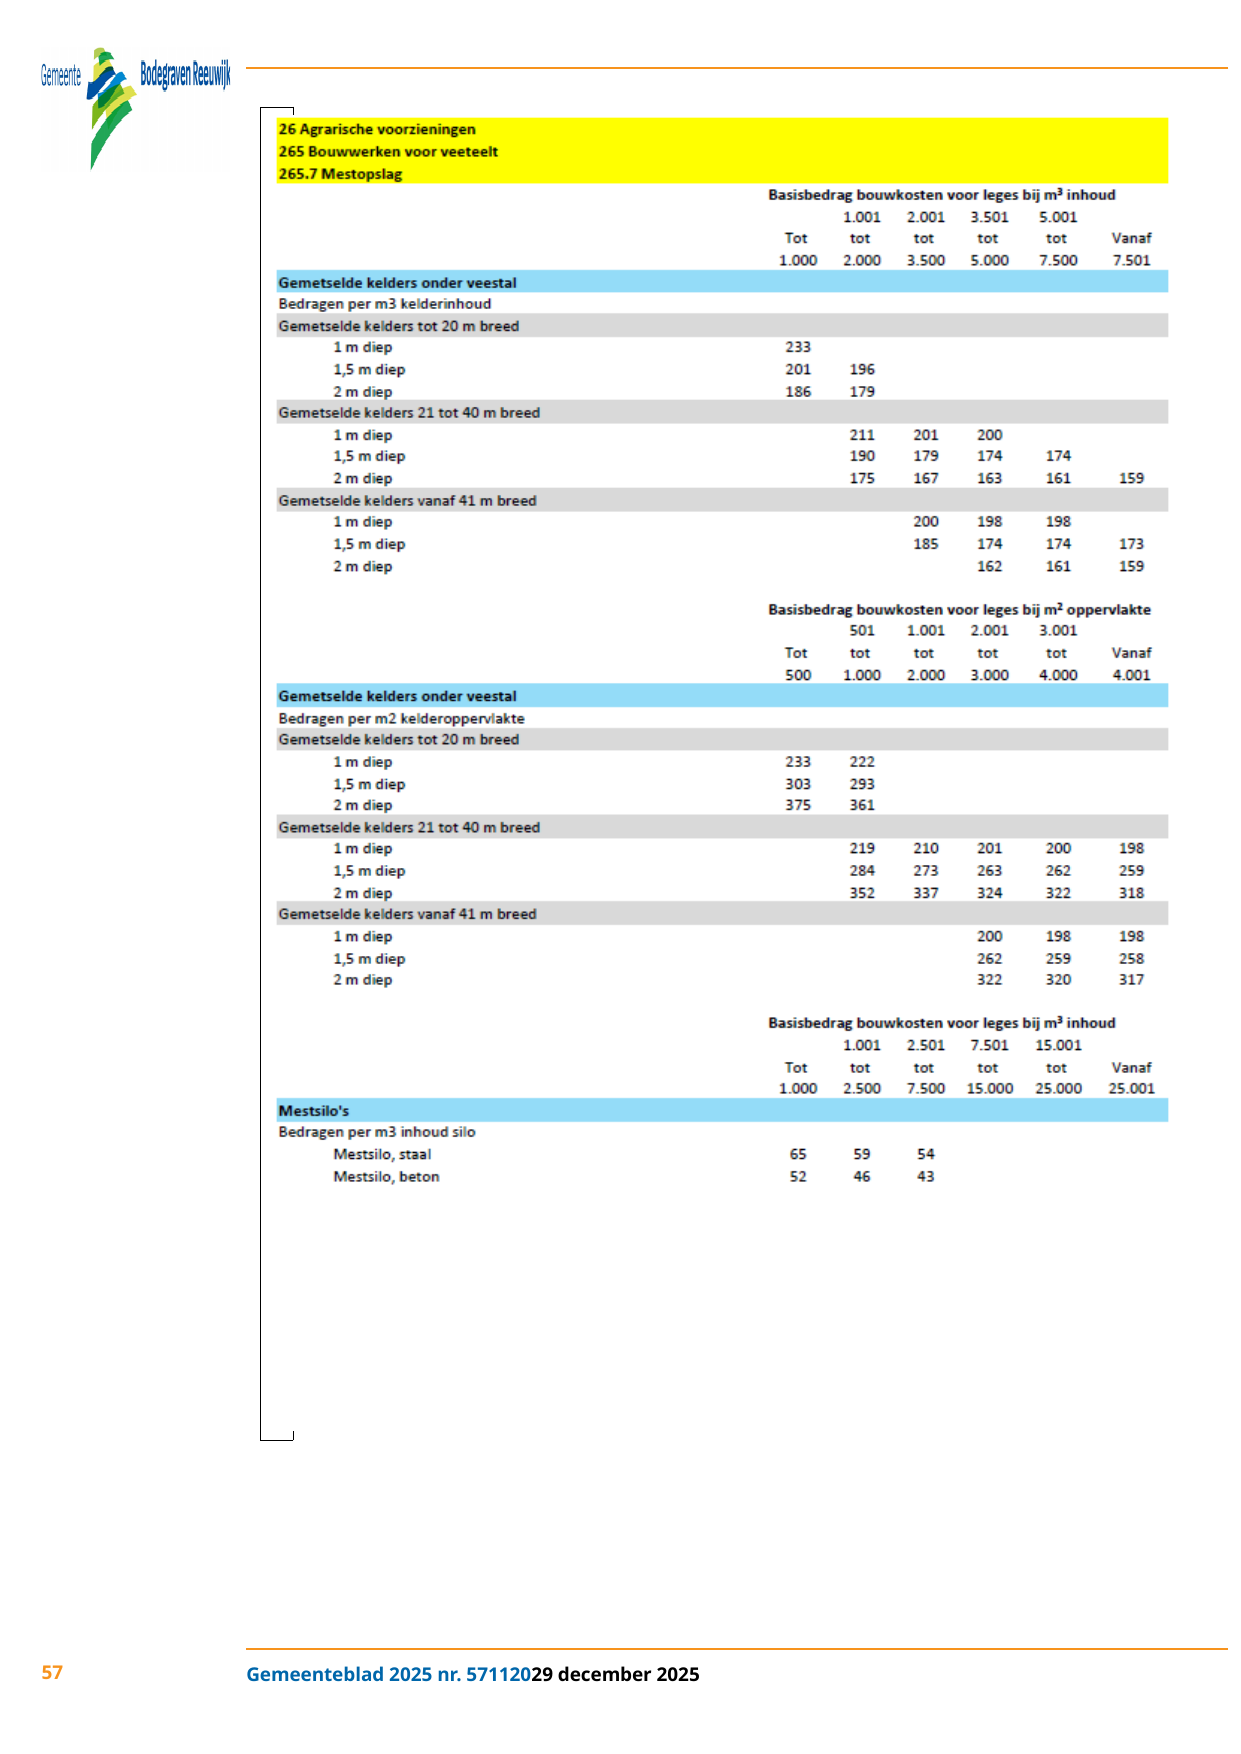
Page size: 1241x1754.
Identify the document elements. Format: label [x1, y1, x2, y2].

picture [41, 47, 231, 172]
picture [268, 115, 1173, 1431]
